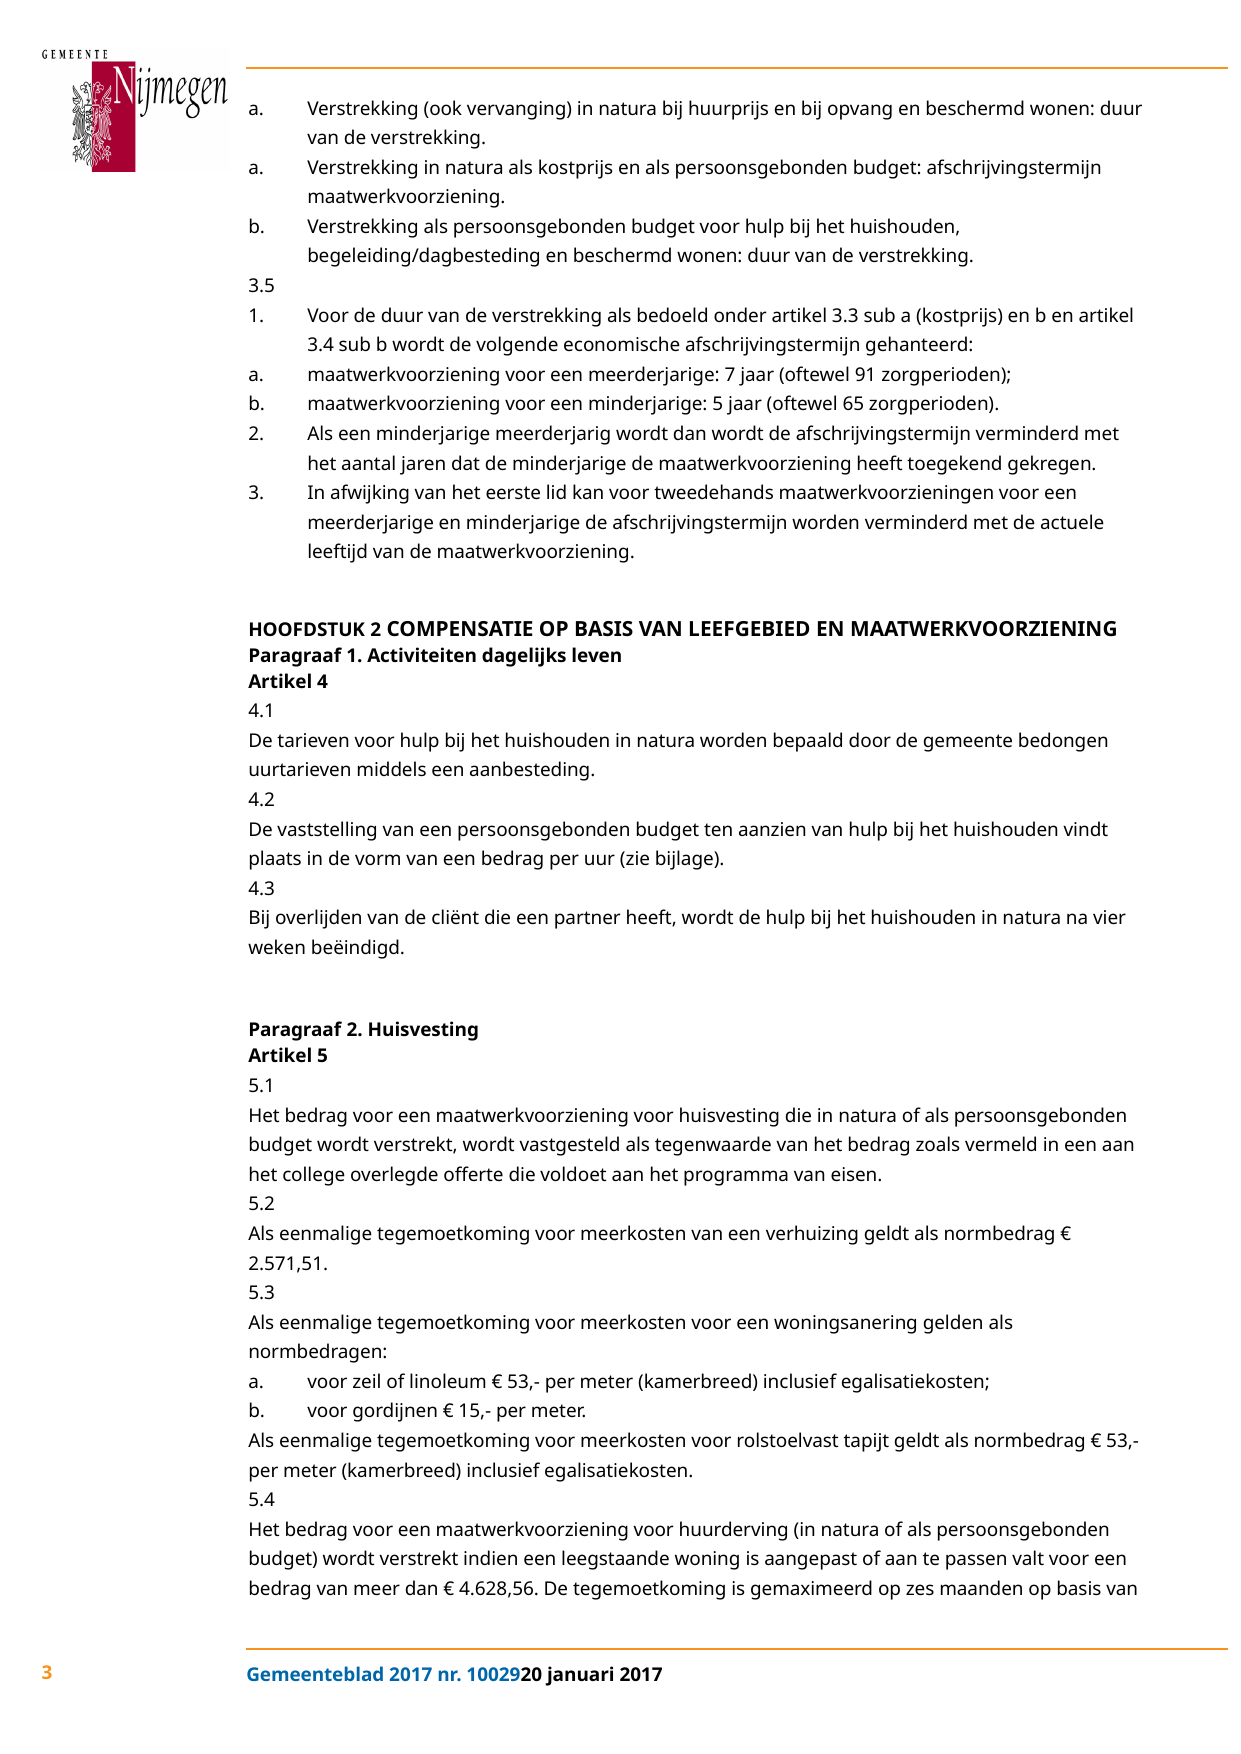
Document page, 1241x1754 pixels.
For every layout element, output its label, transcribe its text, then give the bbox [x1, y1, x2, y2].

text 4.3 [248, 875, 1152, 901]
text 3.5 [248, 272, 1152, 298]
text Als eenmalige tegemoetkoming voor meerkosten voor een woningsanering gelden als normbedragen: [248, 1309, 1152, 1364]
text HOOFDSTUK 2 COMPENSATIE OP BASIS VAN LEEFGEBIED EN MAATWERKVOORZIENING [248, 614, 1152, 642]
text Als eenmalige tegemoetkoming voor meerkosten voor rolstoelvast tapijt geldt als normbedrag € 53,-per meter (kamerbreed) inclusief egalisatiekosten. [248, 1427, 1152, 1482]
text De tarieven voor hulp bij het huishouden in natura worden bepaald door de gemeente bedongen uurtarieven middels een aanbesteding. [248, 727, 1152, 782]
text 5.3 [248, 1279, 1152, 1305]
text 5.1 [248, 1072, 1152, 1098]
text Paragraaf 1. Activiteiten dagelijks leven [248, 642, 1152, 668]
text Het bedrag voor een maatwerkvoorziening voor huisvesting die in natura of als persoonsgebonden budget wordt verstrekt, wordt vastgesteld als tegenwaarde van het bedrag zoals vermeld in een aan het college overlegde offerte die voldoet aan het programma van eisen. [248, 1102, 1152, 1187]
text 4.1 [248, 697, 1152, 723]
list In afwijking van het eerste lid kan voor tweedehands maatwerkvoorzieningen voor een meerderjarige en minderjarige de afschrijvingstermijn worden verminderd met de actuele leeftijd van de maatwerkvoorziening. [248, 479, 1152, 564]
text 5.4 [248, 1486, 1152, 1512]
list maatwerkvoorziening voor een meerderjarige: 7 jaar (oftewel 91 zorgperioden); [248, 361, 1152, 387]
list Verstrekking (ook vervanging) in natura bij huurprijs en bij opvang en beschermd wonen: duur van de verstrekking. [248, 95, 1152, 150]
text Artikel 4 [248, 668, 1152, 694]
list Voor de duur van de verstrekking als bedoeld onder artikel 3.3 sub a (kostprijs) en b en artikel 3.4 sub b wordt de volgende economische afschrijvingstermijn gehanteerd: [248, 302, 1152, 357]
list voor gordijnen € 15,- per meter. [248, 1398, 1152, 1423]
text De vaststelling van een persoonsgebonden budget ten aanzien van hulp bij het huishouden vindt plaats in de vorm van een bedrag per uur (zie bijlage). [248, 816, 1152, 871]
picture [41, 47, 231, 172]
list voor zeil of linoleum € 53,- per meter (kamerbreed) inclusief egalisatiekosten; [248, 1368, 1152, 1394]
list Verstrekking als persoonsgebonden budget voor hulp bij het huishouden, begeleiding/dagbesteding en beschermd wonen: duur van de verstrekking. [248, 213, 1152, 268]
text Bij overlijden van de cliënt die een partner heeft, wordt de hulp bij het huishouden in natura na vier weken beëindigd. [248, 904, 1152, 960]
list Verstrekking in natura als kostprijs en als persoonsgebonden budget: afschrijvingstermijn maatwerkvoorziening. [248, 154, 1152, 209]
text Als eenmalige tegemoetkoming voor meerkosten van een verhuizing geldt als normbedrag € 2.571,51. [248, 1220, 1152, 1275]
text Artikel 5 [248, 1043, 1152, 1068]
list maatwerkvoorziening voor een minderjarige: 5 jaar (oftewel 65 zorgperioden). [248, 391, 1152, 416]
text Paragraaf 2. Huisvesting [248, 1014, 1152, 1043]
text Het bedrag voor een maatwerkvoorziening voor huurderving (in natura of als persoonsgebonden budget) wordt verstrekt indien een leegstaande woning is aangepast of aan te passen valt voor een bedrag van meer dan € 4.628,56. De tegemoetkoming is gemaximeerd op zes maanden op basis van [248, 1516, 1152, 1601]
text 5.2 [248, 1191, 1152, 1216]
text 4.2 [248, 786, 1152, 812]
list Als een minderjarige meerderjarig wordt dan wordt de afschrijvingstermijn verminderd met het aantal jaren dat de minderjarige de maatwerkvoorziening heeft toegekend gekregen. [248, 420, 1152, 476]
